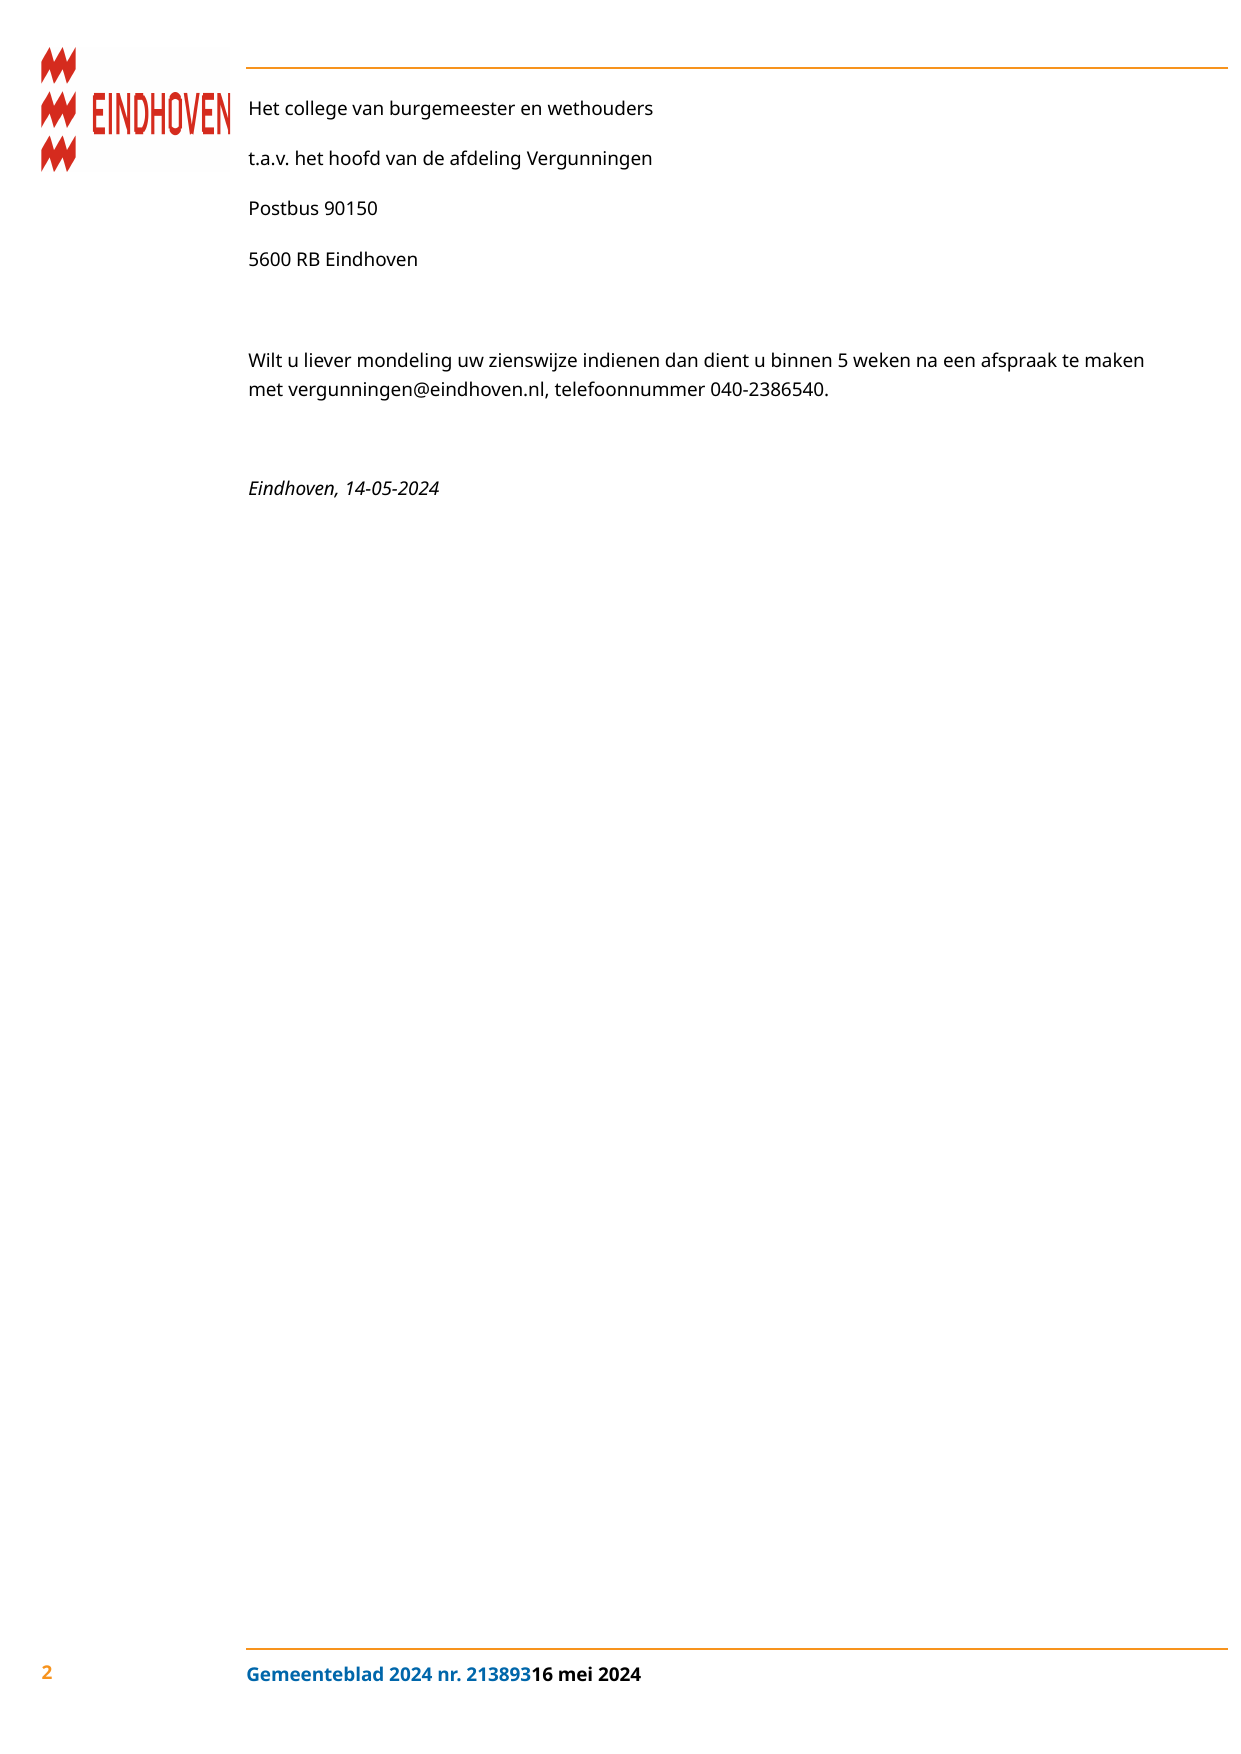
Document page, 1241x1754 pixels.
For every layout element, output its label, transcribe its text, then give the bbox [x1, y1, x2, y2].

text Wilt u liever mondeling uw zienswijze indienen dan dient u binnen 5 weken na een afspraak te maken met vergunningen@eindhoven.nl, telefoonnummer 040-2386540. [248, 347, 1152, 402]
text 5600 RB Eindhoven [248, 246, 1152, 272]
text Eindhoven, 14-05-2024 [248, 475, 1152, 500]
picture [41, 47, 231, 172]
text t.a.v. het hoofd van de afdeling Vergunningen [248, 145, 1152, 171]
text Postbus 90150 [248, 196, 1152, 221]
text Het college van burgemeester en wethouders [248, 95, 1152, 121]
